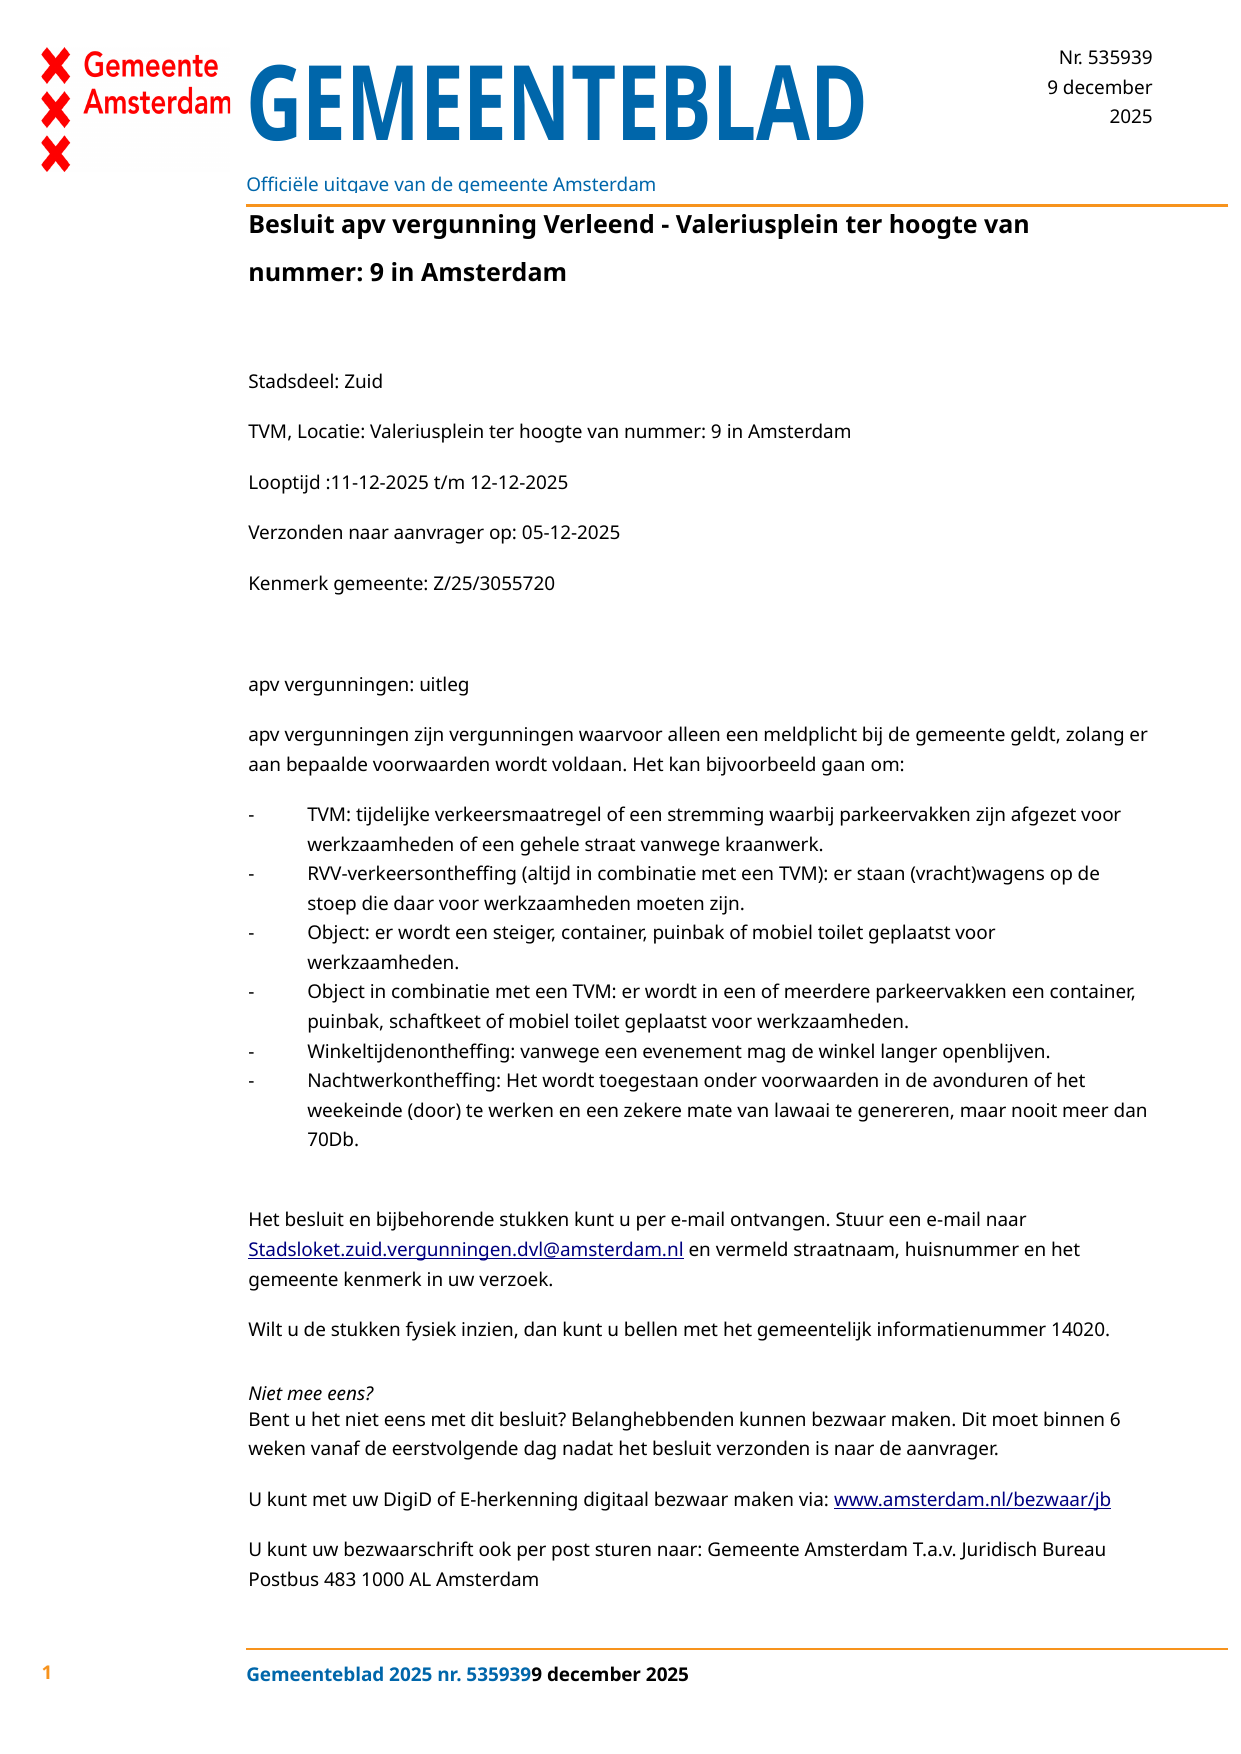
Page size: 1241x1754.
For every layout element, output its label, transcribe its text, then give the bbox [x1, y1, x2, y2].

text Bent u het niet eens met dit besluit? Belanghebbenden kunnen bezwaar maken. Dit moet binnen 6 weken vanaf de eerstvolgende dag nadat het besluit verzonden is naar de aanvrager. [248, 1406, 1152, 1461]
text Het besluit en bijbehorende stukken kunt u per e-mail ontvangen. Stuur een e-mail naar Stadsloket.zuid.vergunningen.dvl@amsterdam.nl en vermeld straatnaam, huisnummer en het gemeente kenmerk in uw verzoek. [248, 1207, 1152, 1292]
list RVV-verkeersontheffing (altijd in combinatie met een TVM): er staan (vracht)wagens op de stoep die daar voor werkzaamheden moeten zijn. [248, 860, 1152, 916]
list Object in combinatie met een TVM: er wordt in een of meerdere parkeervakken een container, puinbak, schaftkeet of mobiel toilet geplaatst voor werkzaamheden. [248, 979, 1152, 1034]
text U kunt uw bezwaarschrift ook per post sturen naar: Gemeente Amsterdam T.a.v. Juridisch Bureau Postbus 483 1000 AL Amsterdam [248, 1536, 1152, 1592]
text Looptijd :11-12-2025 t/m 12-12-2025 [248, 469, 1152, 495]
list Winkeltijdenontheffing: vanwege een evenement mag de winkel langer openblijven. [248, 1038, 1152, 1064]
text Besluit apv vergunning Verleend - Valeriusplein ter hoogte van nummer: 9 in Amsterdam [248, 207, 1152, 288]
text Verzonden naar aanvrager op: 05-12-2025 [248, 519, 1152, 545]
text Wilt u de stukken fysiek inzien, dan kunt u bellen met het gemeentelijk informatienummer 14020. [248, 1316, 1152, 1342]
text U kunt met uw DigiD of E-herkenning digitaal bezwaar maken via: www.amsterdam.nl/bezwaar/jb [248, 1486, 1152, 1512]
text TVM, Locatie: Valeriusplein ter hoogte van nummer: 9 in Amsterdam [248, 419, 1152, 444]
text Niet mee eens? [248, 1380, 1152, 1406]
list TVM: tijdelijke verkeersmaatregel of een stremming waarbij parkeervakken zijn afgezet voor werkzaamheden of een gehele straat vanwege kraanwerk. [248, 801, 1152, 857]
text Kenmerk gemeente: Z/25/3055720 [248, 570, 1152, 596]
picture [41, 47, 231, 172]
text apv vergunningen zijn vergunningen waarvoor alleen een meldplicht bij de gemeente geldt, zolang er aan bepaalde voorwaarden wordt voldaan. Het kan bijvoorbeeld gaan om: [248, 721, 1152, 777]
text apv vergunningen: uitleg [248, 671, 1152, 697]
text Stadsdeel: Zuid [248, 368, 1152, 394]
list Nachtwerkontheffing: Het wordt toegestaan onder voorwaarden in de avonduren of het weekeinde (door) te werken en een zekere mate van lawaai te genereren, maar nooit meer dan 70Db. [248, 1067, 1152, 1152]
list Object: er wordt een steiger, container, puinbak of mobiel toilet geplaatst voor werkzaamheden. [248, 919, 1152, 975]
